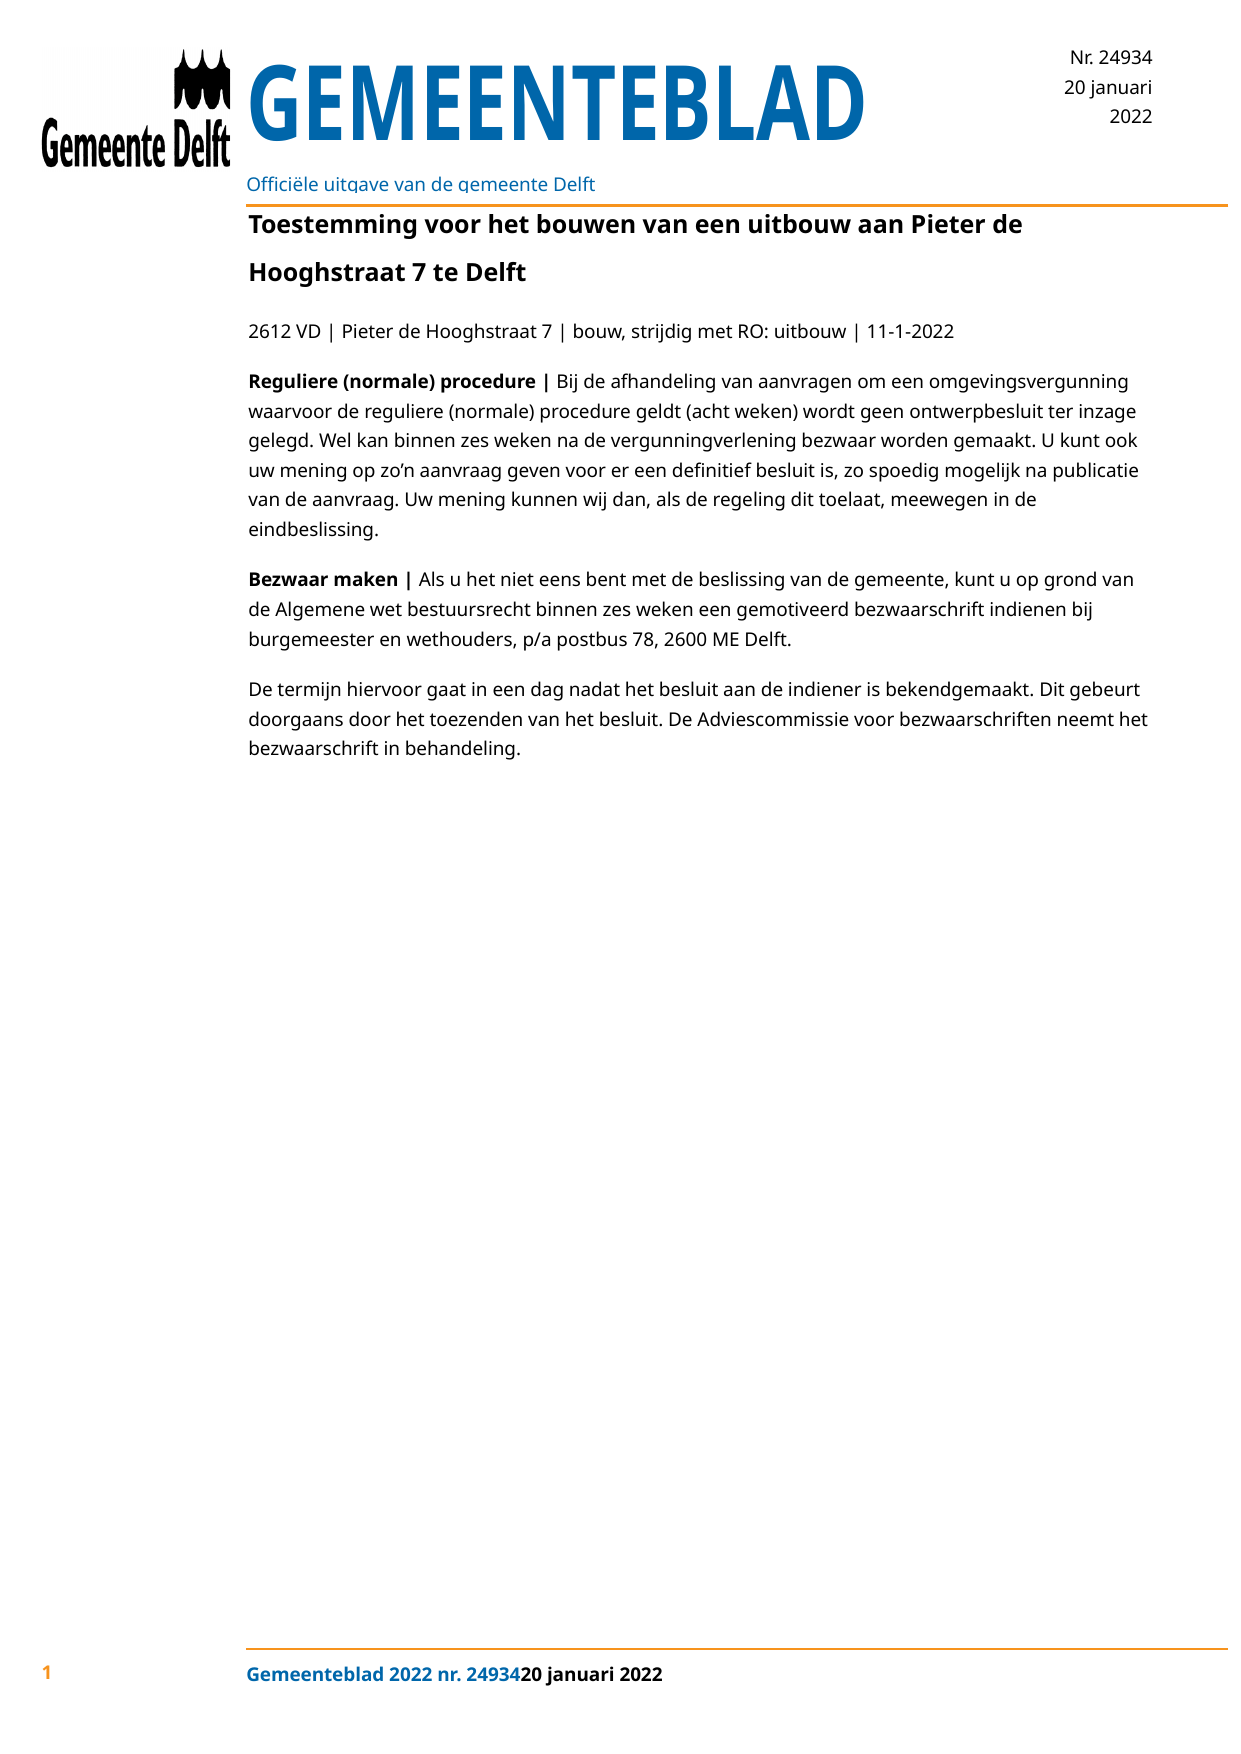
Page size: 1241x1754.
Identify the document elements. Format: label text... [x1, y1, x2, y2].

text De termijn hiervoor gaat in een dag nadat het besluit aan de indiener is bekendgemaakt. Dit gebeurt doorgaans door het toezenden van het besluit. De Adviescommissie voor bezwaarschriften neemt het bezwaarschrift in behandeling. [248, 676, 1152, 761]
text Bezwaar maken | Als u het niet eens bent met de beslissing van de gemeente, kunt u op grond van de Algemene wet bestuursrecht binnen zes weken een gemotiveerd bezwaarschrift indienen bij burgemeester en wethouders, p/a postbus 78, 2600 ME Delft. [248, 567, 1152, 652]
text Reguliere (normale) procedure | Bij de afhandeling van aanvragen om een omgevingsvergunning waarvoor de reguliere (normale) procedure geldt (acht weken) wordt geen ontwerpbesluit ter inzage gelegd. Wel kan binnen zes weken na de vergunningverlening bezwaar worden gemaakt. U kunt ook uw mening op zo’n aanvraag geven voor er een definitief besluit is, zo spoedig mogelijk na publicatie van de aanvraag. Uw mening kunnen wij dan, als de regeling dit toelaat, meewegen in de eindbeslissing. [248, 368, 1152, 542]
picture [41, 47, 231, 172]
text 2612 VD | Pieter de Hooghstraat 7 | bouw, strijdig met RO: uitbouw | 11-1-2022 [248, 318, 1152, 344]
text Toestemming voor het bouwen van een uitbouw aan Pieter de Hooghstraat 7 te Delft [248, 207, 1152, 288]
